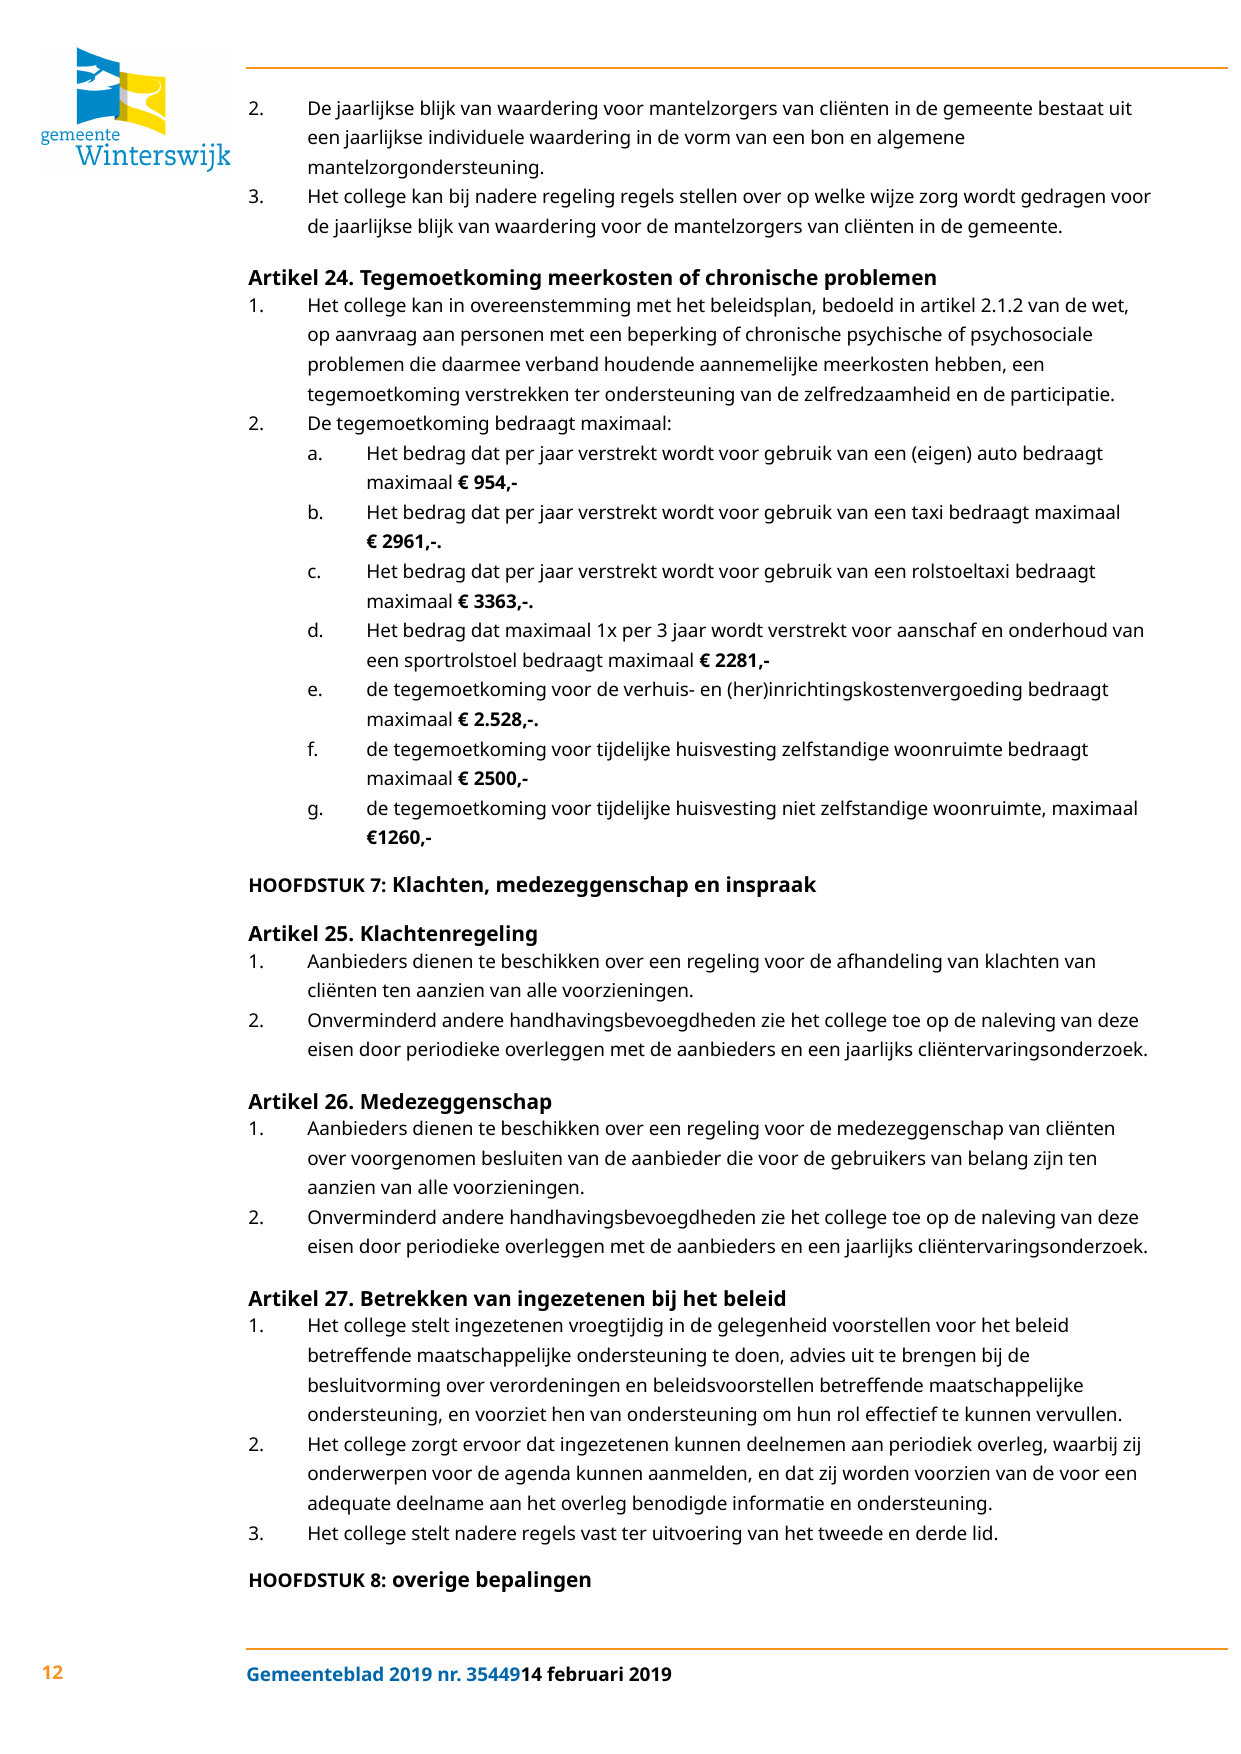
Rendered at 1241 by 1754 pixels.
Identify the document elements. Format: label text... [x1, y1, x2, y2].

list Aanbieders dienen te beschikken over een regeling voor de medezeggenschap van cliënten over voorgenomen besluiten van de aanbieder die voor de gebruikers van belang zijn ten aanzien van alle voorzieningen. [248, 1115, 1152, 1200]
list Aanbieders dienen te beschikken over een regeling voor de afhandeling van klachten van cliënten ten aanzien van alle voorzieningen. [248, 948, 1152, 1003]
text Artikel 27. Betrekken van ingezetenen bij het beleid [248, 1284, 1152, 1313]
picture [225, 153, 231, 162]
list Het bedrag dat maximaal 1x per 3 jaar wordt verstrekt voor aanschaf en onderhoud van een sportrolstoel bedraagt maximaal € 2281,- [307, 617, 1152, 673]
text Artikel 25. Klachtenregeling [248, 919, 1152, 948]
list Het college zorgt ervoor dat ingezetenen kunnen deelnemen aan periodiek overleg, waarbij zij onderwerpen voor de agenda kunnen aanmelden, en dat zij worden voorzien van de voor een adequate deelname aan het overleg benodigde informatie en ondersteuning. [248, 1431, 1152, 1516]
text Artikel 24. Tegemoetkoming meerkosten of chronische problemen [248, 263, 1152, 292]
list Onverminderd andere handhavingsbevoegdheden zie het college toe op de naleving van deze eisen door periodieke overleggen met de aanbieders en een jaarlijks cliëntervaringsonderzoek. [248, 1204, 1152, 1259]
list Het bedrag dat per jaar verstrekt wordt voor gebruik van een rolstoeltaxi bedraagt maximaal € 3363,-. [307, 558, 1152, 613]
list De jaarlijkse blijk van waardering voor mantelzorgers van cliënten in de gemeente bestaat uit een jaarlijkse individuele waardering in de vorm van een bon en algemene mantelzorgondersteuning. [248, 95, 1152, 180]
list Het college stelt ingezetenen vroegtijdig in de gelegenheid voorstellen voor het beleid betreffende maatschappelijke ondersteuning te doen, advies uit te brengen bij de besluitvorming over verordeningen en beleidsvoorstellen betreffende maatschappelijke ondersteuning, en voorziet hen van ondersteuning om hun rol effectief te kunnen vervullen. [248, 1313, 1152, 1427]
list Onverminderd andere handhavingsbevoegdheden zie het college toe op de naleving van deze eisen door periodieke overleggen met de aanbieders en een jaarlijks cliëntervaringsonderzoek. [248, 1007, 1152, 1062]
list Het bedrag dat per jaar verstrekt wordt voor gebruik van een taxi bedraagt maximaal € 2961,-. [307, 499, 1152, 554]
list Het college kan in overeenstemming met het beleidsplan, bedoeld in artikel 2.1.2 van de wet, op aanvraag aan personen met een beperking of chronische psychische of psychosociale problemen die daarmee verband houdende aannemelijke meerkosten hebben, een tegemoetkoming verstrekken ter ondersteuning van de zelfredzaamheid en de participatie. [248, 292, 1152, 406]
list de tegemoetkoming voor tijdelijke huisvesting niet zelfstandige woonruimte, maximaal €1260,- [307, 795, 1152, 850]
text HOOFDSTUK 8: overige bepalingen [248, 1565, 1152, 1594]
list Het college stelt nadere regels vast ter uitvoering van het tweede en derde lid. [248, 1520, 1152, 1545]
list Het college kan bij nadere regeling regels stellen over op welke wijze zorg wordt gedragen voor de jaarlijkse blijk van waardering voor de mantelzorgers van cliënten in de gemeente. [248, 183, 1152, 239]
picture [41, 47, 231, 172]
list Het bedrag dat per jaar verstrekt wordt voor gebruik van een (eigen) auto bedraagt maximaal € 954,- [307, 440, 1152, 495]
text Artikel 26. Medezeggenschap [248, 1087, 1152, 1115]
text HOOFDSTUK 7: Klachten, medezeggenschap en inspraak [248, 870, 1152, 898]
list de tegemoetkoming voor tijdelijke huisvesting zelfstandige woonruimte bedraagt maximaal € 2500,- [307, 736, 1152, 791]
list de tegemoetkoming voor de verhuis- en (her)inrichtingskostenvergoeding bedraagt maximaal € 2.528,-. [307, 677, 1152, 732]
list De tegemoetkoming bedraagt maximaal: [248, 410, 1152, 436]
